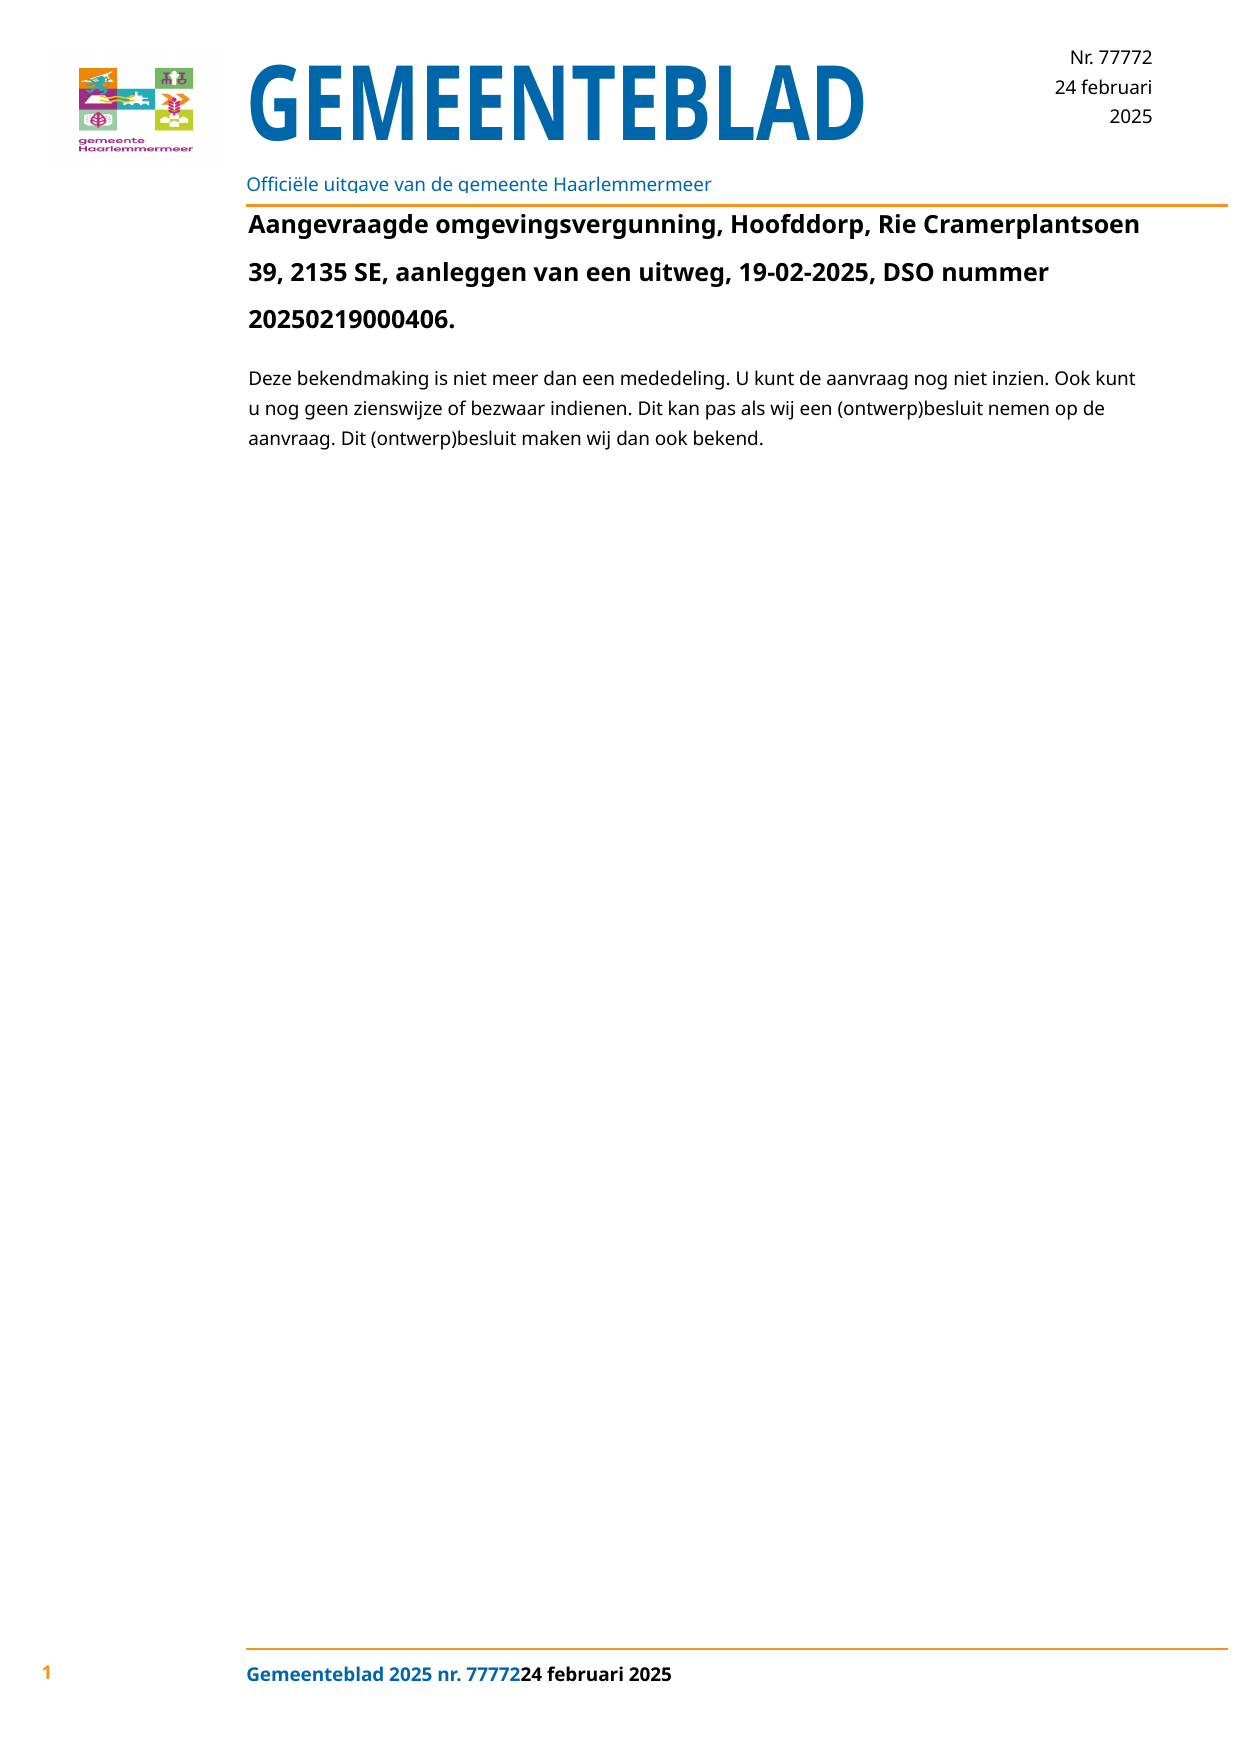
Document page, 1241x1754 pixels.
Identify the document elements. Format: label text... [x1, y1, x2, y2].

text Deze bekendmaking is niet meer dan een mededeling. U kunt de aanvraag nog niet inzien. Ook kunt u nog geen zienswijze of bezwaar indienen. Dit kan pas als wij een (ontwerp)besluit nemen op de aanvraag. Dit (ontwerp)besluit maken wij dan ook bekend. [248, 366, 1152, 450]
picture [41, 47, 231, 172]
text Aangevraagde omgevingsvergunning, Hoofddorp, Rie Cramerplantsoen 39, 2135 SE, aanleggen van een uitweg, 19-02-2025, DSO nummer 20250219000406. [248, 207, 1152, 336]
